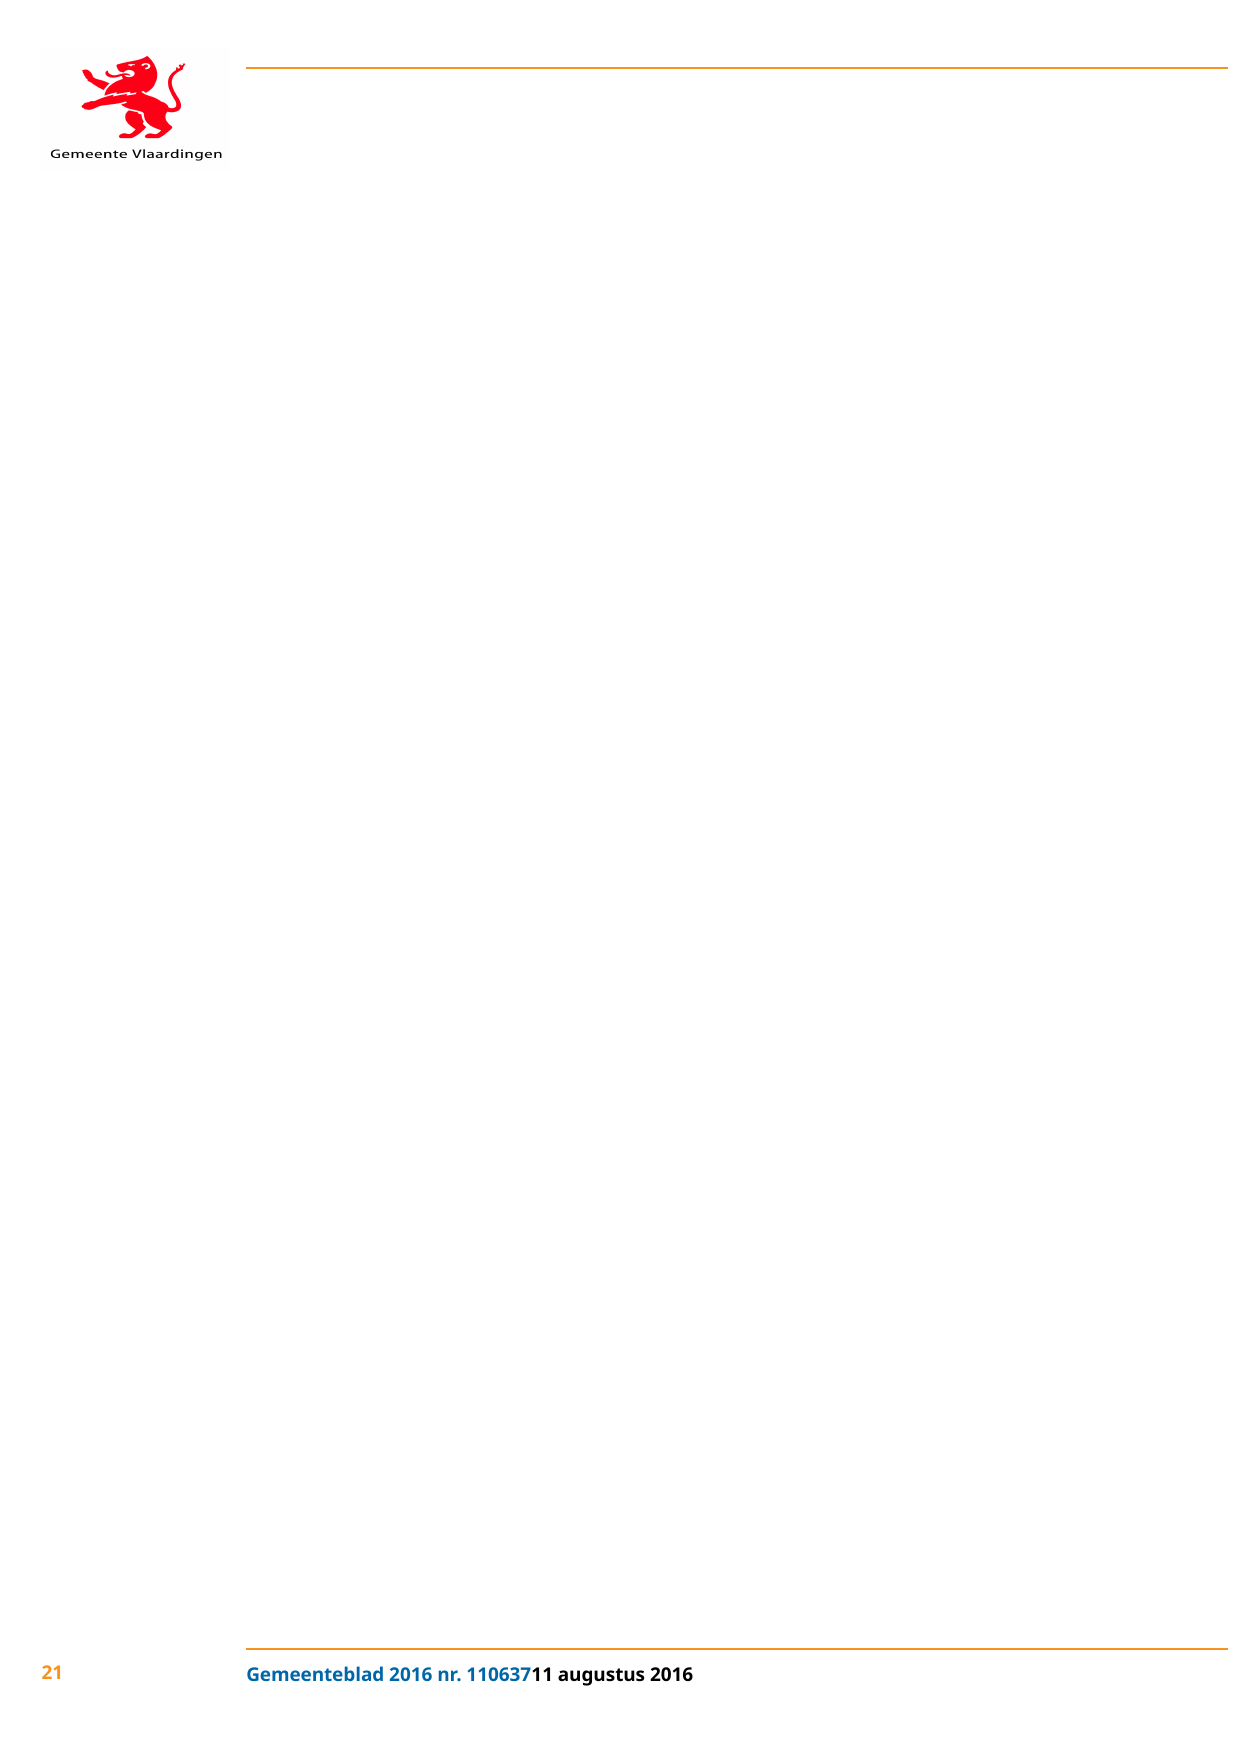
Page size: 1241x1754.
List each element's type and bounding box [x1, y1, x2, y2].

picture [41, 47, 231, 172]
